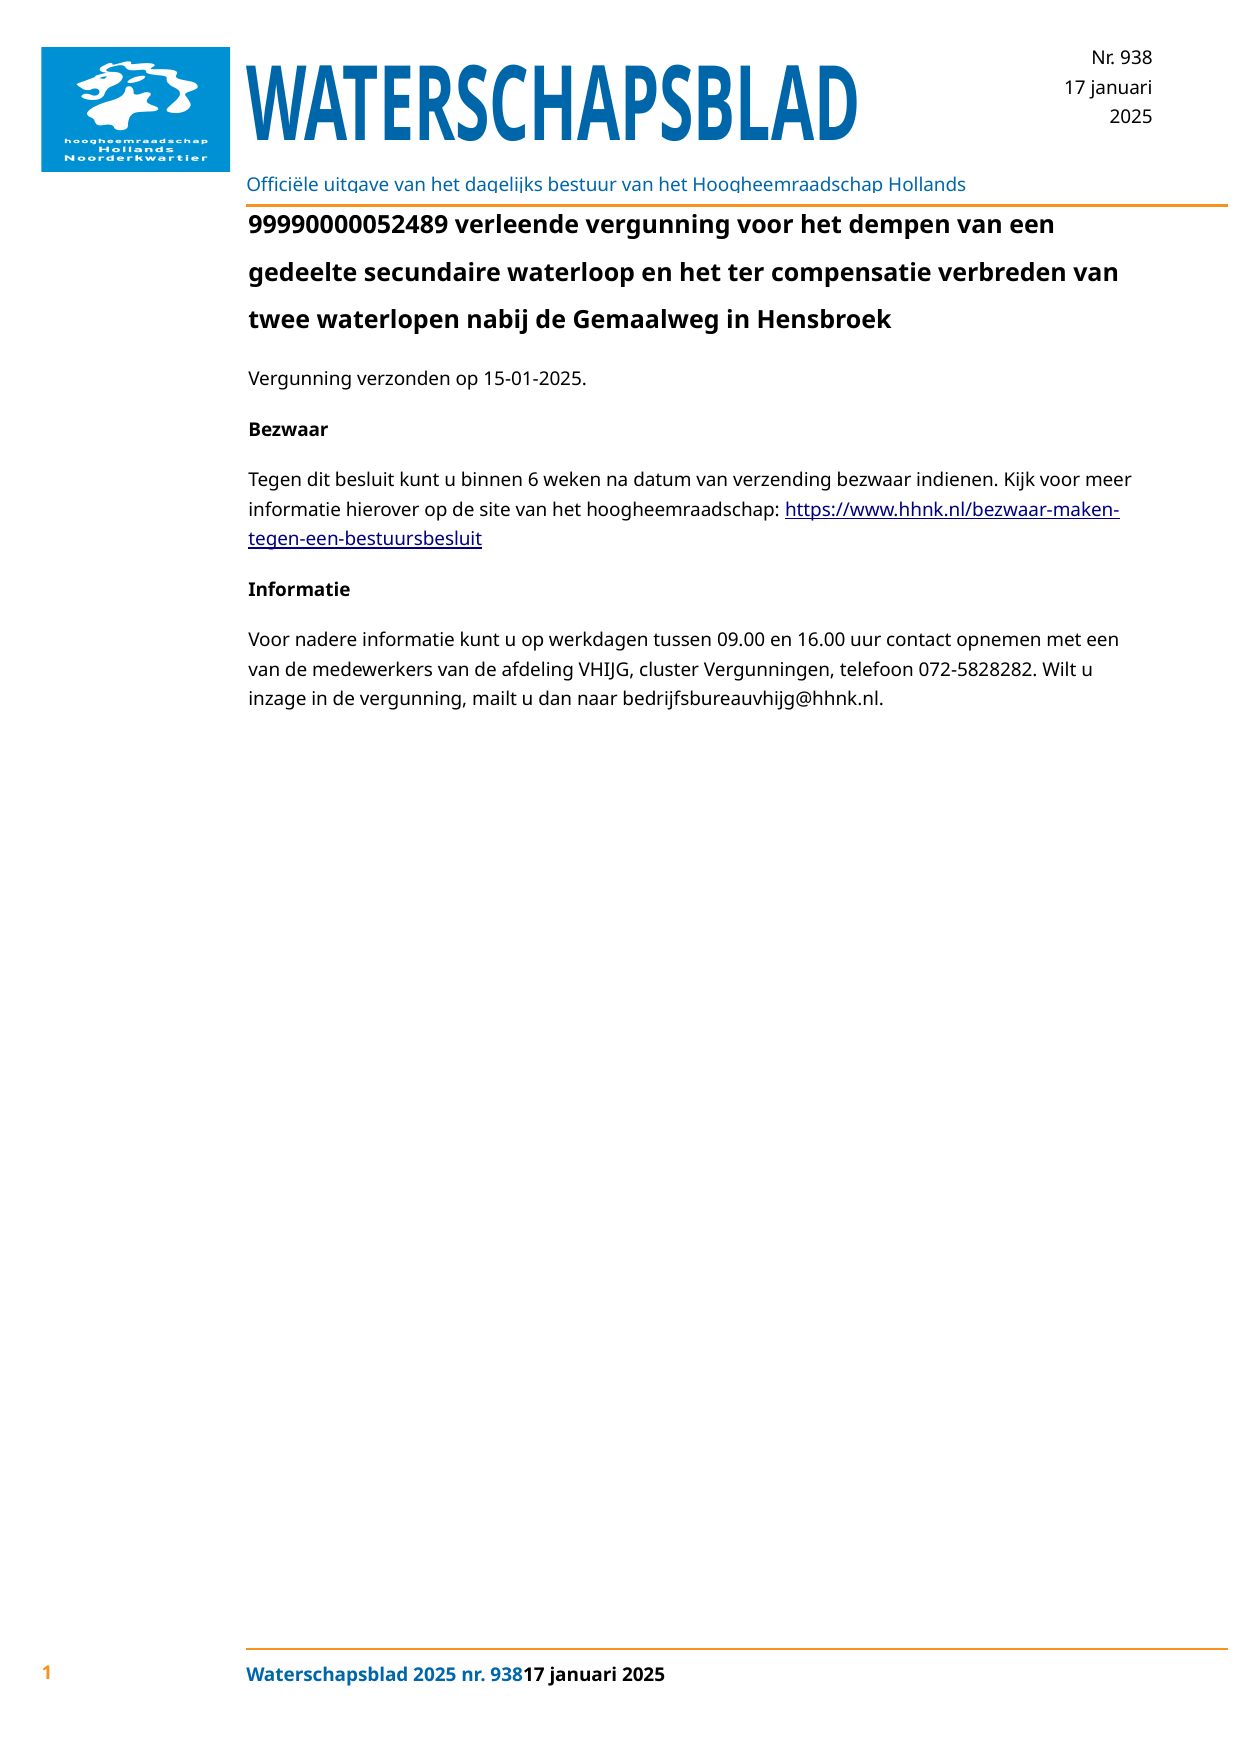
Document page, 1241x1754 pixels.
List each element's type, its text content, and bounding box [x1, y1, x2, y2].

picture [88, 87, 157, 130]
text Tegen dit besluit kunt u binnen 6 weken na datum van verzending bezwaar indienen. Kijk voor meer informatie hierover op de site van het hoogheemraadschap: https://www.hhnk.nl/bezwaar-maken-tegen-een-bestuursbesluit [248, 466, 1152, 551]
text Bezwaar [248, 416, 1152, 442]
picture [78, 64, 122, 99]
text 99990000052489 verleende vergunning voor het dempen van een gedeelte secundaire waterloop en het ter compensatie verbreden van twee waterlopen nabij de Gemaalweg in Hensbroek [248, 207, 1152, 336]
picture [129, 76, 144, 82]
text Voor nadere informatie kunt u op werkdagen tussen 09.00 en 16.00 uur contact opnemen met een van de medewerkers van de afdeling VHIJG, cluster Vergunningen, telefoon 072-5828282. Wilt u inzage in de vergunning, mailt u dan naar bedrijfsbureauvhijg@hhnk.nl. [248, 626, 1152, 711]
text Informatie [248, 576, 1152, 602]
picture [118, 62, 197, 112]
text Vergunning verzonden op 15-01-2025. [248, 366, 1152, 391]
